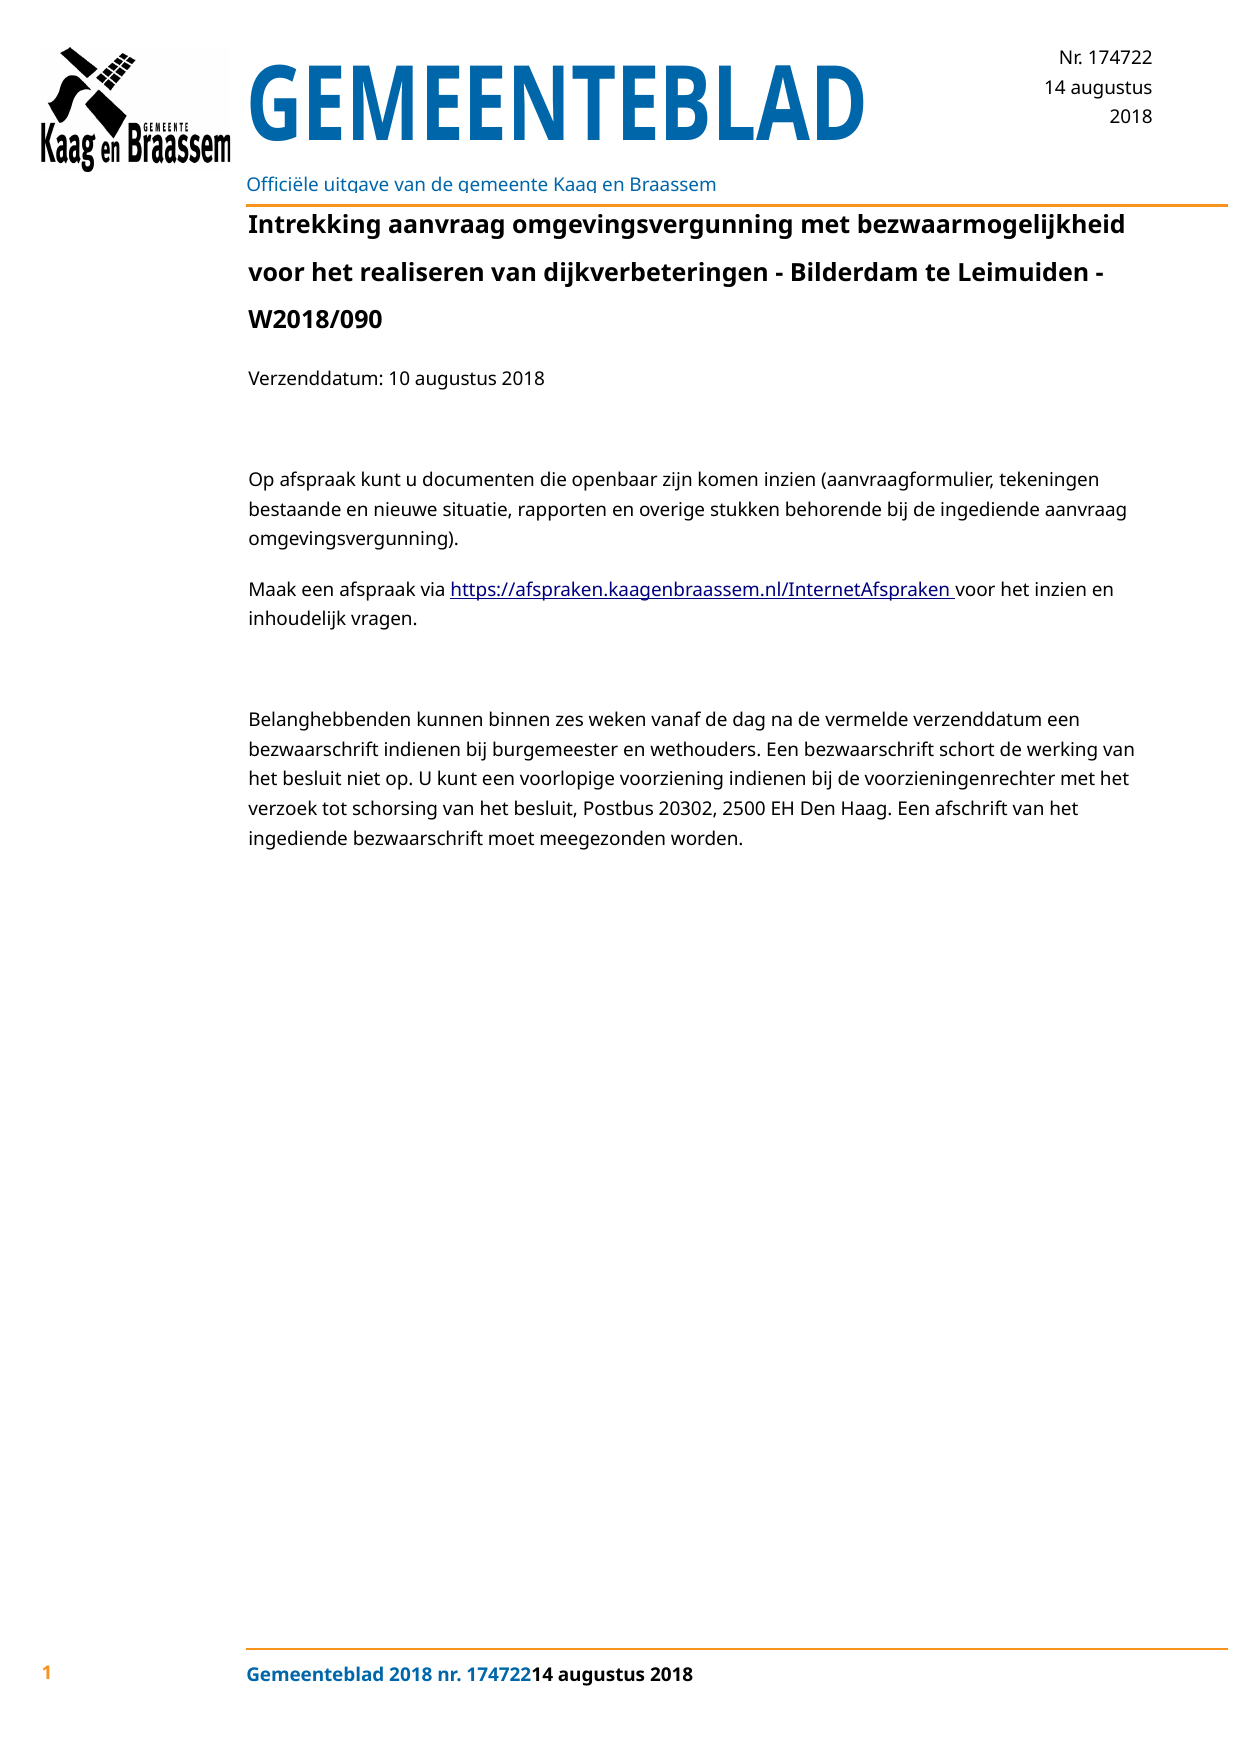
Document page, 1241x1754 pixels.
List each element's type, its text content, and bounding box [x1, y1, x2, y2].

text Op afspraak kunt u documenten die openbaar zijn komen inzien (aanvraagformulier, tekeningen bestaande en nieuwe situatie, rapporten en overige stukken behorende bij de ingediende aanvraag omgevingsvergunning). [248, 466, 1152, 551]
text Verzenddatum: 10 augustus 2018 [248, 366, 1152, 391]
picture [41, 47, 231, 172]
text Maak een afspraak via https://afspraken.kaagenbraassem.nl/InternetAfspraken voor het inzien en inhoudelijk vragen. [248, 576, 1152, 631]
text Intrekking aanvraag omgevingsvergunning met bezwaarmogelijkheid voor het realiseren van dijkverbeteringen - Bilderdam te Leimuiden - W2018/090 [248, 207, 1152, 336]
text Belanghebbenden kunnen binnen zes weken vanaf de dag na de vermelde verzenddatum een bezwaarschrift indienen bij burgemeester en wethouders. Een bezwaarschrift schort de werking van het besluit niet op. U kunt een voorlopige voorziening indienen bij de voorzieningenrechter met het verzoek tot schorsing van het besluit, Postbus 20302, 2500 EH Den Haag. Een afschrift van het ingediende bezwaarschrift moet meegezonden worden. [248, 706, 1152, 850]
